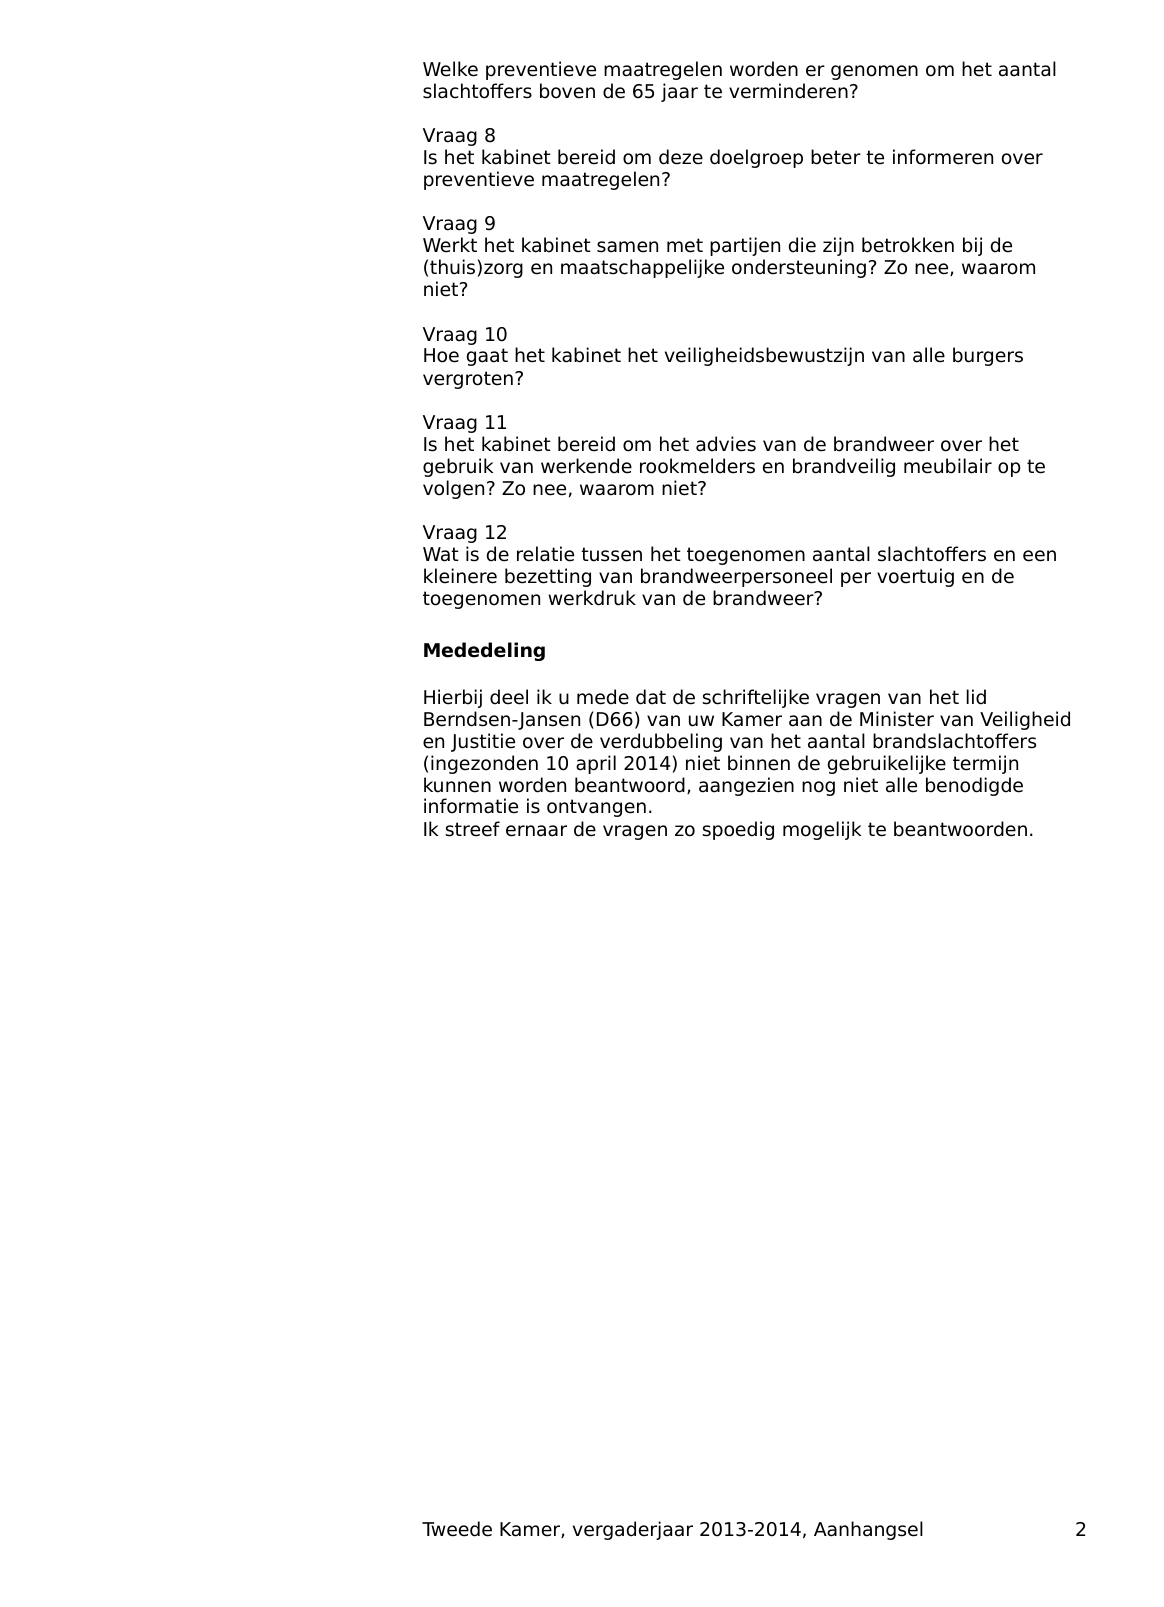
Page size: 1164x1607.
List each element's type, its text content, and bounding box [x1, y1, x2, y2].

text Vraag 11 [422, 412, 1087, 433]
text Werkt het kabinet samen met partijen die zijn betrokken bij de (thuis)zorg en maatschappelijke ondersteuning? Zo nee, waarom niet? [422, 235, 1087, 301]
text Vraag 12 [422, 522, 1087, 544]
text Vraag 10 [422, 323, 1087, 345]
text Is het kabinet bereid om deze doelgroep beter te informeren over preventieve maatregelen? [422, 147, 1087, 191]
text Welke preventieve maatregelen worden er genomen om het aantal slachtoffers boven de 65 jaar te verminderen? [422, 59, 1087, 103]
text Vraag 9 [422, 213, 1087, 235]
text Ik streef ernaar de vragen zo spoedig mogelijk te beantwoorden. [422, 818, 1087, 840]
text Vraag 8 [422, 125, 1087, 147]
text Wat is de relatie tussen het toegenomen aantal slachtoffers en een kleinere bezetting van brandweerpersoneel per voertuig en de toegenomen werkdruk van de brandweer? [422, 544, 1087, 609]
text Is het kabinet bereid om het advies van de brandweer over het gebruik van werkende rookmelders en brandveilig meubilair op te volgen? Zo nee, waarom niet? [422, 433, 1087, 499]
subtitle Mededeling [422, 639, 1087, 662]
text Hierbij deel ik u mede dat de schriftelijke vragen van het lid Berndsen-Jansen (D66) van uw Kamer aan de Minister van Veiligheid en Justitie over de verdubbeling van het aantal brandslachtoffers (ingezonden 10 april 2014) niet binnen de gebruikelijke termijn kunnen worden beantwoord, aangezien nog niet alle benodigde informatie is ontvangen. [422, 687, 1087, 818]
text Hoe gaat het kabinet het veiligheidsbewustzijn van alle burgers vergroten? [422, 345, 1087, 389]
